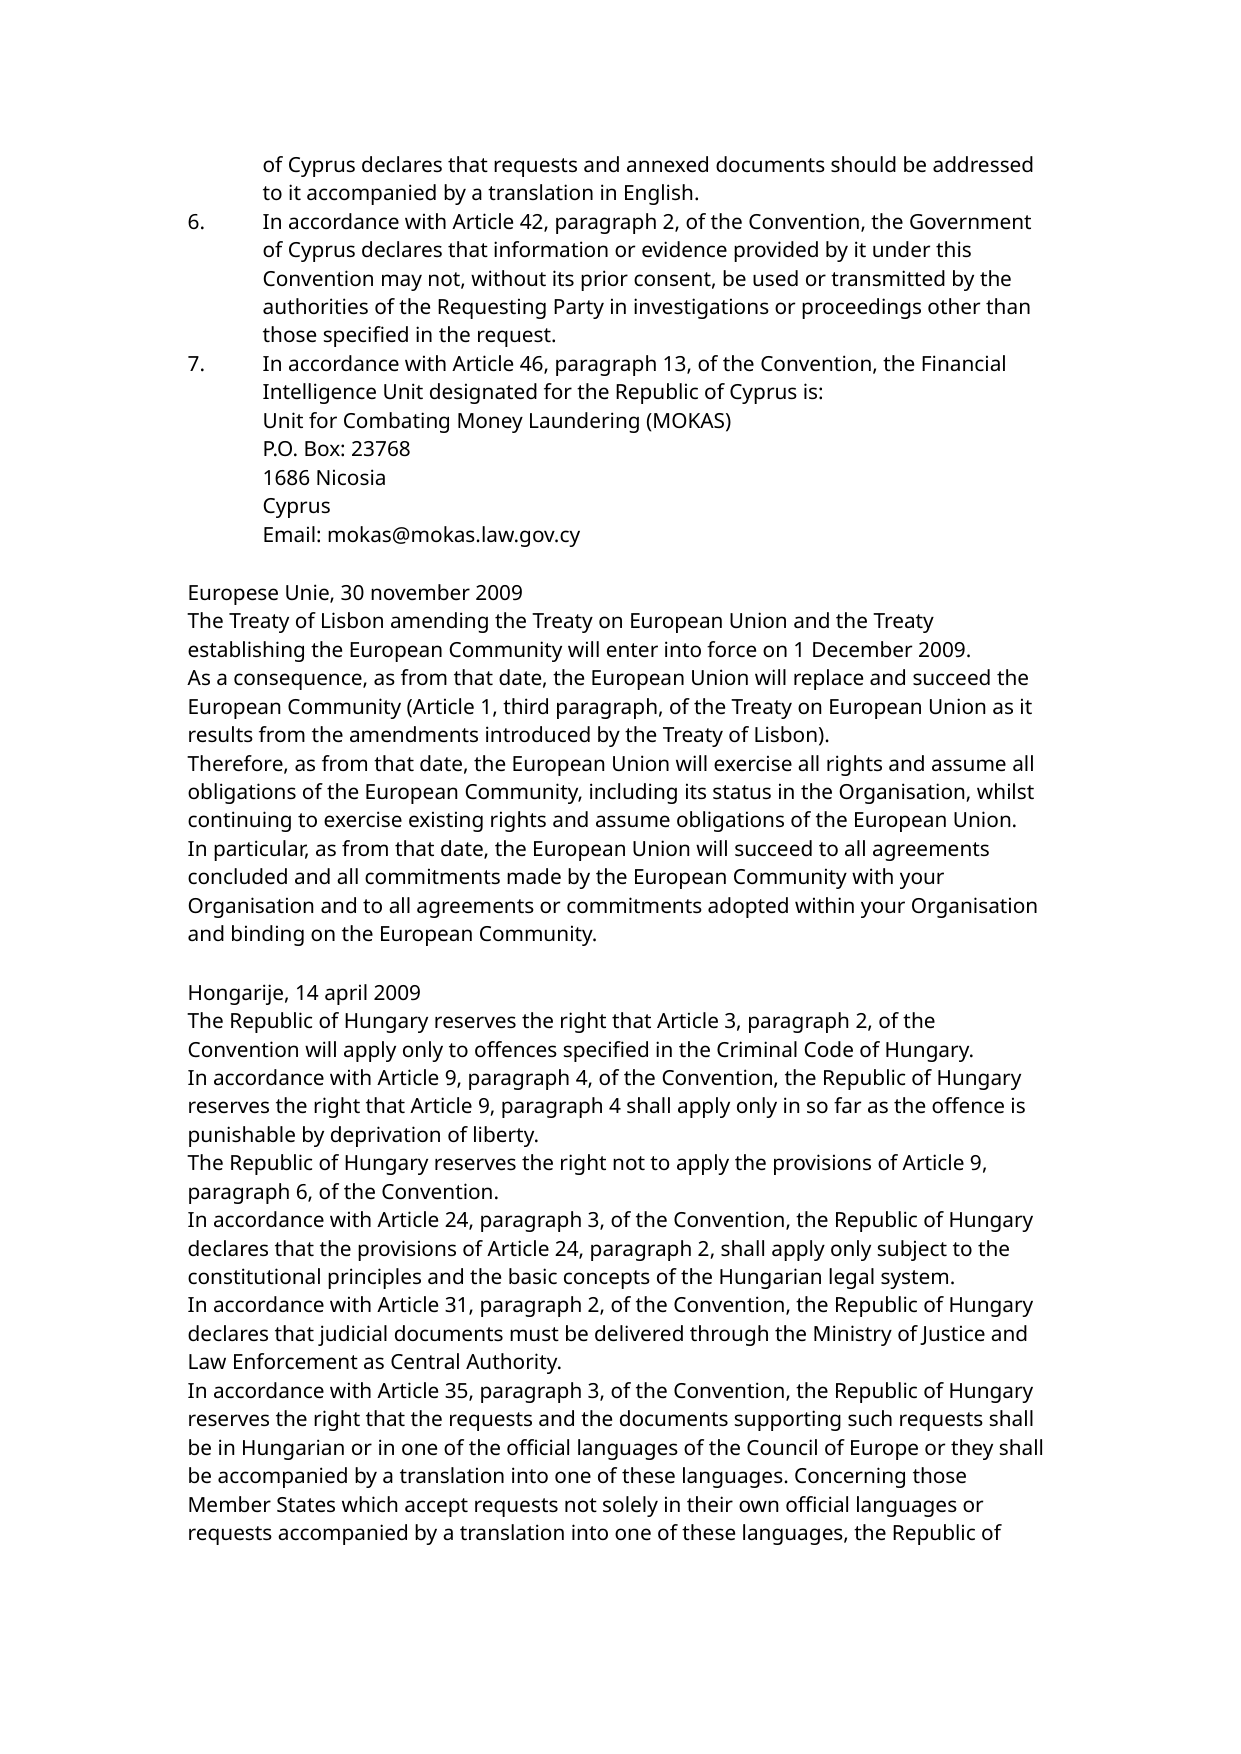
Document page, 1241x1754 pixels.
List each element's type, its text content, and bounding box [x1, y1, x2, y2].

text Therefore, as from that date, the European Union will exercise all rights and assume all obligations of the European Community, including its status in the Organisation, whilst continuing to exercise existing rights and assume obligations of the European Union. [187, 749, 1053, 834]
list In accordance with Article 42, paragraph 2, of the Convention, the Government of Cyprus declares that information or evidence provided by it under this Convention may not, without its prior consent, be used or transmitted by the authorities of the Requesting Party in investigations or proceedings other than those specified in the request. [187, 207, 1053, 349]
text Europese Unie, 30 november 2009 [187, 578, 1053, 607]
list of Cyprus declares that requests and annexed documents should be addressed to it accompanied by a translation in English. [187, 150, 1053, 207]
text As a consequence, as from that date, the European Union will replace and succeed the European Community (Article 1, third paragraph, of the Treaty on European Union as it results from the amendments introduced by the Treaty of Lisbon). [187, 663, 1053, 749]
text The Treaty of Lisbon amending the Treaty on European Union and the Treaty establishing the European Community will enter into force on 1 December 2009. [187, 607, 1053, 663]
text In accordance with Article 9, paragraph 4, of the Convention, the Republic of Hungary reserves the right that Article 9, paragraph 4 shall apply only in so far as the offence is punishable by deprivation of liberty. [187, 1063, 1053, 1148]
text In accordance with Article 31, paragraph 2, of the Convention, the Republic of Hungary declares that judicial documents must be delivered through the Ministry of Justice and Law Enforcement as Central Authority. [187, 1291, 1053, 1376]
text In particular, as from that date, the European Union will succeed to all agreements concluded and all commitments made by the European Community with your Organisation and to all agreements or commitments adopted within your Organisation and binding on the European Community. [187, 834, 1053, 948]
list 1686 Nicosia [187, 463, 1053, 491]
text The Republic of Hungary reserves the right that Article 3, paragraph 2, of the Convention will apply only to offences specified in the Criminal Code of Hungary. [187, 1006, 1053, 1063]
text In accordance with Article 35, paragraph 3, of the Convention, the Republic of Hungary reserves the right that the requests and the documents supporting such requests shall be in Hungarian or in one of the official languages of the Council of Europe or they shall be accompanied by a translation into one of these languages. Concerning those Member States which accept requests not solely in their own official languages or requests accompanied by a translation into one of these languages, the Republic of [187, 1376, 1053, 1547]
list Email: mokas@mokas.law.gov.cy [187, 520, 1053, 548]
text The Republic of Hungary reserves the right not to apply the provisions of Article 9, paragraph 6, of the Convention. [187, 1148, 1053, 1205]
list Unit for Combating Money Laundering (MOKAS) [187, 406, 1053, 434]
list Cyprus [187, 491, 1053, 520]
text Hongarije, 14 april 2009 [187, 978, 1053, 1006]
list In accordance with Article 46, paragraph 13, of the Convention, the Financial Intelligence Unit designated for the Republic of Cyprus is: [187, 349, 1053, 406]
text In accordance with Article 24, paragraph 3, of the Convention, the Republic of Hungary declares that the provisions of Article 24, paragraph 2, shall apply only subject to the constitutional principles and the basic concepts of the Hungarian legal system. [187, 1205, 1053, 1291]
list P.O. Box: 23768 [187, 434, 1053, 463]
